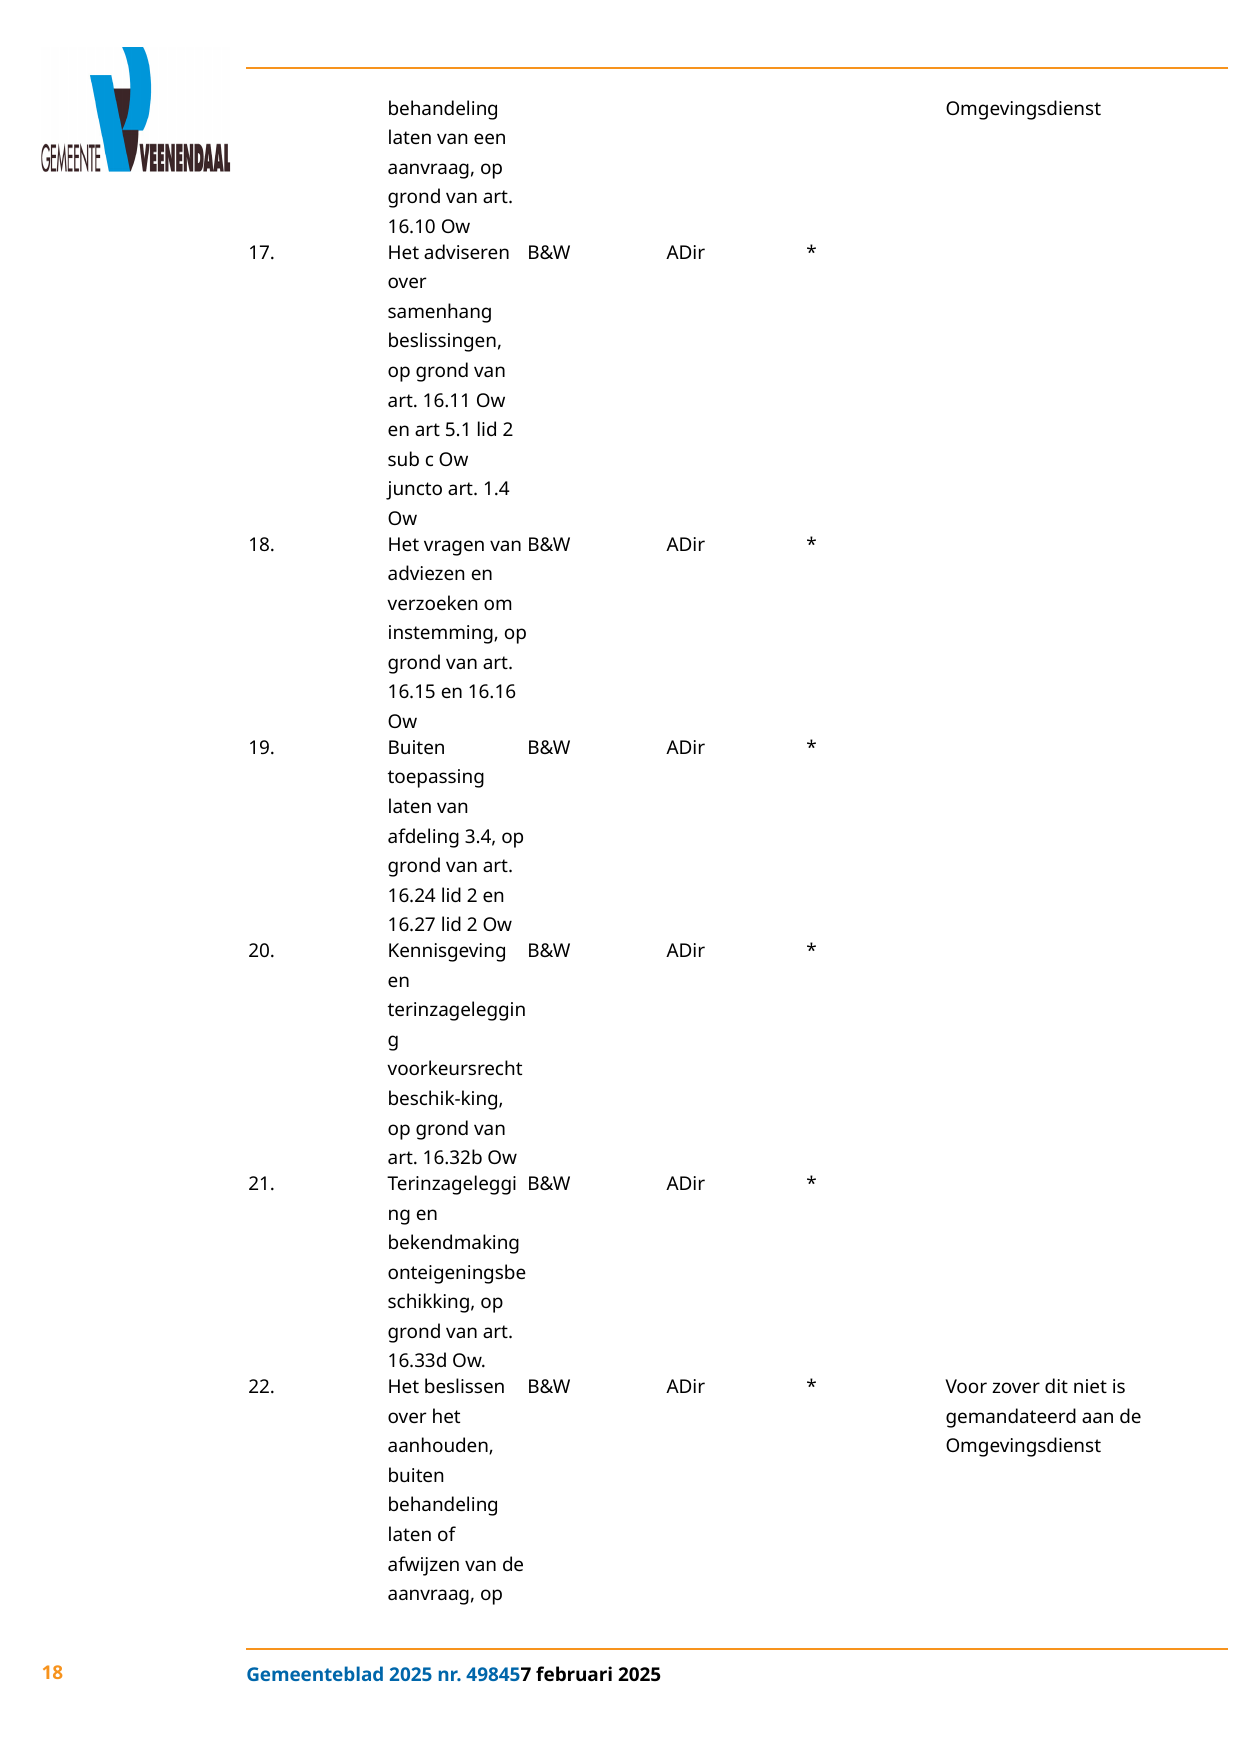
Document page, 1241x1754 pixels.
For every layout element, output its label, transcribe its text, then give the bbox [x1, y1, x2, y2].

table_cell [248, 239, 387, 531]
table_cell B&W [527, 531, 666, 734]
table_cell [945, 937, 1152, 1170]
table_cell * [806, 531, 945, 734]
table_cell Het adviseren over samenhang beslissingen, op grond van art. 16.11 Ow en art 5.1 lid 2 sub c Ow juncto art. 1.4 Ow [388, 239, 527, 531]
table_cell [945, 531, 1152, 734]
table_cell ADir [666, 937, 806, 1170]
table_cell [248, 937, 387, 1170]
table_cell ADir [666, 1170, 806, 1373]
table_cell [945, 239, 1152, 531]
table_cell ADir [666, 531, 806, 734]
table_cell [945, 734, 1152, 937]
table_cell [248, 734, 387, 937]
table_cell Terinzagelegging en bekendmaking onteigeningsbeschikking, op grond van art. 16.33d Ow. [388, 1170, 527, 1373]
table_cell [945, 1170, 1152, 1373]
table_cell behandeling laten van een aanvraag, op grond van art. 16.10 Ow [388, 95, 527, 239]
table_cell * [806, 1373, 945, 1606]
table_cell [248, 95, 387, 239]
table_cell B&W [527, 1373, 666, 1606]
table_cell B&W [527, 734, 666, 937]
table_cell [248, 1373, 387, 1606]
table_cell * [806, 239, 945, 531]
table_cell B&W [527, 239, 666, 531]
table_cell [248, 1170, 387, 1373]
picture [41, 47, 130, 172]
table_cell Het vragen van adviezen en verzoeken om instemming, op grond van art. 16.15 en 16.16 Ow [388, 531, 527, 734]
table_cell * [806, 1170, 945, 1373]
table_cell ADir [666, 1373, 806, 1606]
table_cell Buiten toepassing laten van afdeling 3.4, op grond van art. 16.24 lid 2 en 16.27 lid 2 Ow [388, 734, 527, 937]
picture [123, 47, 231, 172]
table_cell Omgevingsdienst [945, 95, 1152, 239]
table_cell Kennisgeving en terinzagelegging voorkeursrechtbeschik-king, op grond van art. 16.32b Ow [388, 937, 527, 1170]
table_cell * [806, 734, 945, 937]
table_cell ADir [666, 239, 806, 531]
table_cell [666, 95, 806, 239]
table_cell [527, 95, 666, 239]
table_cell Het beslissen over het aanhouden, buiten behandeling laten of afwijzen van de aanvraag, op [388, 1373, 527, 1606]
table_cell [806, 95, 945, 239]
table_cell * [806, 937, 945, 1170]
table_cell B&W [527, 937, 666, 1170]
table_cell [248, 531, 387, 734]
table_cell ADir [666, 734, 806, 937]
table_cell B&W [527, 1170, 666, 1373]
table_cell Voor zover dit niet is gemandateerd aan de Omgevingsdienst [945, 1373, 1152, 1606]
